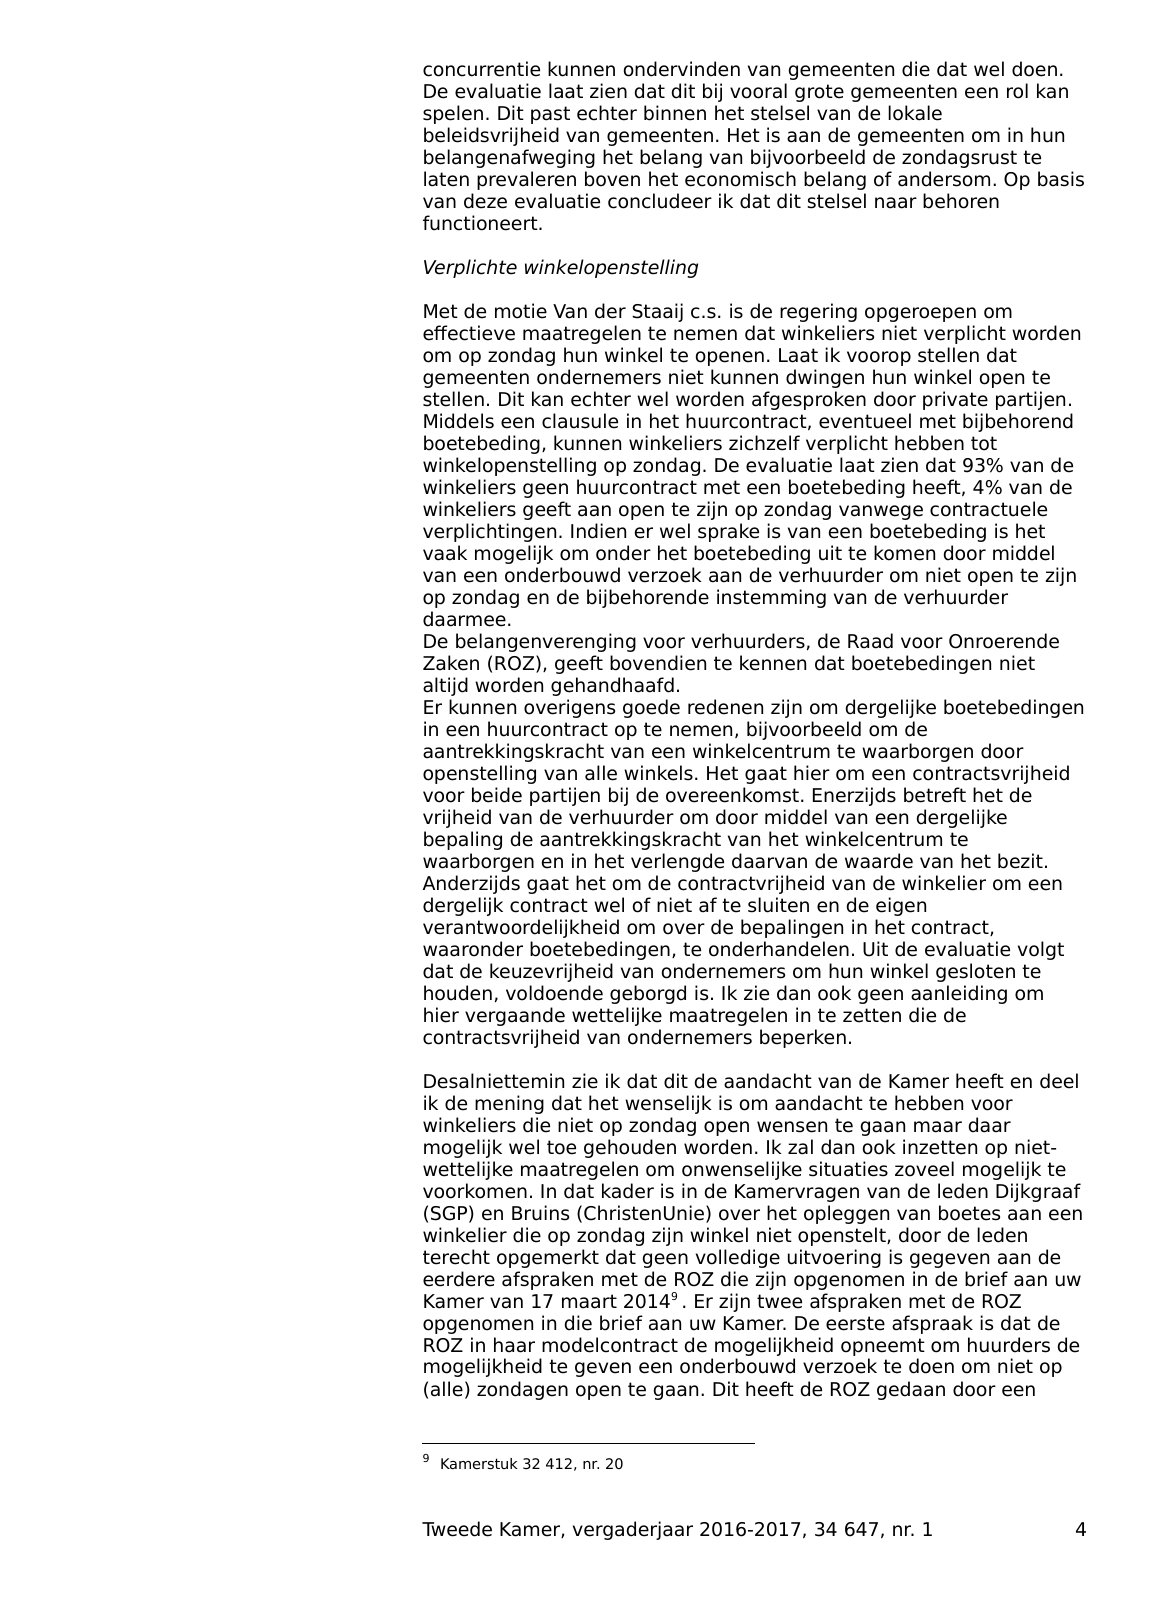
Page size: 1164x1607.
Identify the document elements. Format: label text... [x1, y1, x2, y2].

text De belangenverenging voor verhuurders, de Raad voor Onroerende Zaken (ROZ), geeft bovendien te kennen dat boetebedingen niet altijd worden gehandhaafd. [422, 631, 1087, 697]
text Desalniettemin zie ik dat dit de aandacht van de Kamer heeft en deel ik de mening dat het wenselijk is om aandacht te hebben voor winkeliers die niet op zondag open wensen te gaan maar daar mogelijk wel toe gehouden worden. Ik zal dan ook inzetten op niet-wettelijke maatregelen om onwenselijke situaties zoveel mogelijk te voorkomen. In dat kader is in de Kamervragen van de leden Dijkgraaf (SGP) en Bruins (ChristenUnie) over het opleggen van boetes aan een winkelier die op zondag zijn winkel niet openstelt, door de leden terecht opgemerkt dat geen volledige uitvoering is gegeven aan de eerdere afspraken met de ROZ die zijn opgenomen in de brief aan uw Kamer van 17 maart 2014. Er zijn twee afspraken met de ROZ opgenomen in die brief aan uw Kamer. De eerste afspraak is dat de ROZ in haar modelcontract de mogelijkheid opneemt om huurders de mogelijkheid te geven een onderbouwd verzoek te doen om niet op (alle) zondagen open te gaan. Dit heeft de ROZ gedaan door een [422, 1071, 1087, 1400]
text Met de motie Van der Staaij c.s. is de regering opgeroepen om effectieve maatregelen te nemen dat winkeliers niet verplicht worden om op zondag hun winkel te openen. Laat ik voorop stellen dat gemeenten ondernemers niet kunnen dwingen hun winkel open te stellen. Dit kan echter wel worden afgesproken door private partijen. Middels een clausule in het huurcontract, eventueel met bijbehorend boetebeding, kunnen winkeliers zichzelf verplicht hebben tot winkelopenstelling op zondag. De evaluatie laat zien dat 93% van de winkeliers geen huurcontract met een boetebeding heeft, 4% van de winkeliers geeft aan open te zijn op zondag vanwege contractuele verplichtingen. Indien er wel sprake is van een boetebeding is het vaak mogelijk om onder het boetebeding uit te komen door middel van een onderbouwd verzoek aan de verhuurder om niet open te zijn op zondag en de bijbehorende instemming van de verhuurder daarmee. [422, 301, 1087, 631]
text Er kunnen overigens goede redenen zijn om dergelijke boetebedingen in een huurcontract op te nemen, bijvoorbeeld om de aantrekkingskracht van een winkelcentrum te waarborgen door openstelling van alle winkels. Het gaat hier om een contractsvrijheid voor beide partijen bij de overeenkomst. Enerzijds betreft het de vrijheid van de verhuurder om door middel van een dergelijke bepaling de aantrekkingskracht van het winkelcentrum te waarborgen en in het verlengde daarvan de waarde van het bezit. Anderzijds gaat het om de contractvrijheid van de winkelier om een dergelijk contract wel of niet af te sluiten en de eigen verantwoordelijkheid om over de bepalingen in het contract, waaronder boetebedingen, te onderhandelen. Uit de evaluatie volgt dat de keuzevrijheid van ondernemers om hun winkel gesloten te houden, voldoende geborgd is. Ik zie dan ook geen aanleiding om hier vergaande wettelijke maatregelen in te zetten die de contractsvrijheid van ondernemers beperken. [422, 697, 1087, 1048]
subtitle Verplichte winkelopenstelling [422, 257, 1087, 279]
text concurrentie kunnen ondervinden van gemeenten die dat wel doen. De evaluatie laat zien dat dit bij vooral grote gemeenten een rol kan spelen. Dit past echter binnen het stelsel van de lokale beleidsvrijheid van gemeenten. Het is aan de gemeenten om in hun belangenafweging het belang van bijvoorbeeld de zondagsrust te laten prevaleren boven het economisch belang of andersom. Op basis van deze evaluatie concludeer ik dat dit stelsel naar behoren functioneert. [422, 59, 1087, 235]
text Kamerstuk 32 412, nr. 20 [422, 1452, 1087, 1474]
